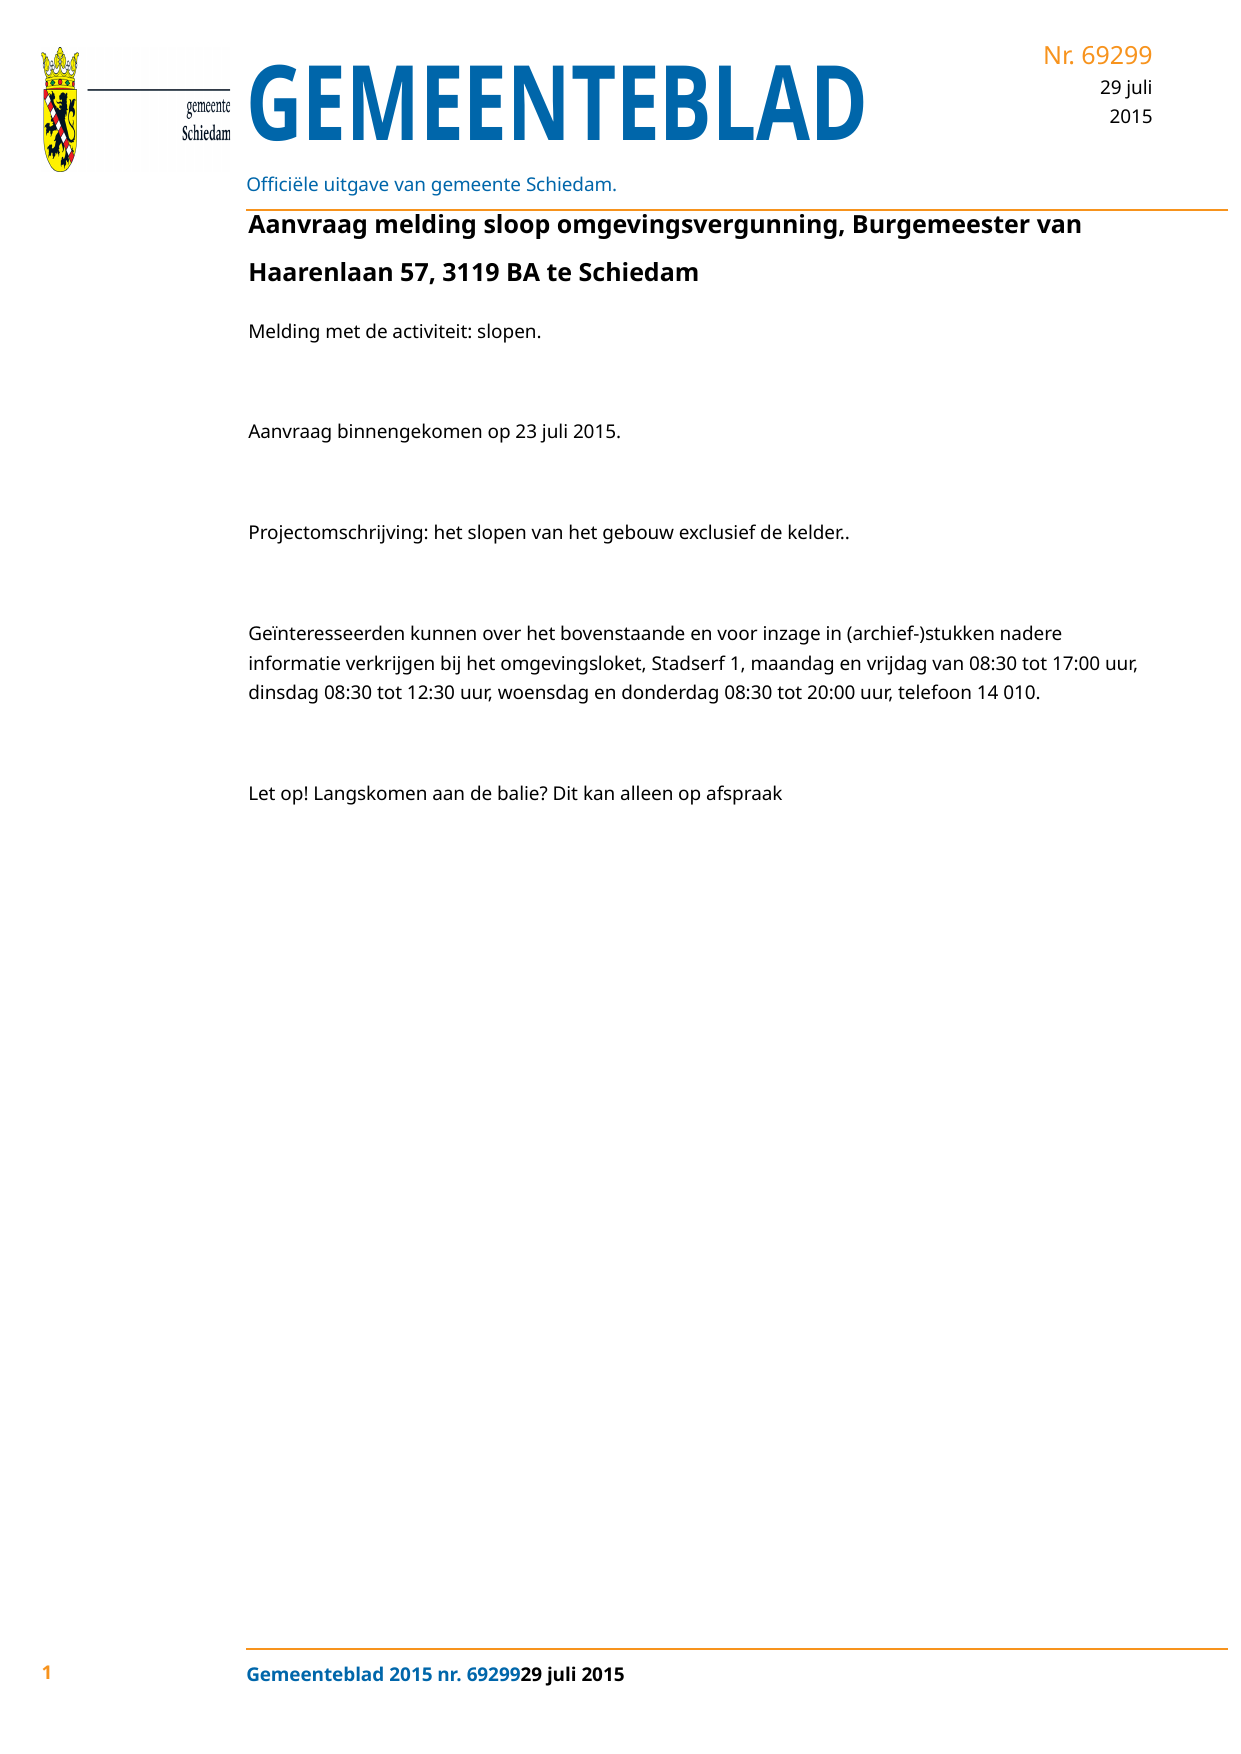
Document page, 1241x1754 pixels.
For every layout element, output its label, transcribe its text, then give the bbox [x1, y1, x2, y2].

text Aanvraag binnengekomen op 23 juli 2015. [248, 419, 1152, 444]
text Geïnteresseerden kunnen over het bovenstaande en voor inzage in (archief-)stukken nadere informatie verkrijgen bij het omgevingsloket, Stadserf 1, maandag en vrijdag van 08:30 tot 17:00 uur, dinsdag 08:30 tot 12:30 uur, woensdag en donderdag 08:30 tot 20:00 uur, telefoon 14 010. [248, 620, 1152, 705]
text Let op! Langskomen aan de balie? Dit kan alleen op afspraak [248, 780, 1152, 806]
text Aanvraag melding sloop omgevingsvergunning, Burgemeester van Haarenlaan 57, 3119 BA te Schiedam [248, 211, 1152, 288]
picture [41, 47, 231, 172]
text Melding met de activiteit: slopen. [248, 318, 1152, 344]
text Projectomschrijving: het slopen van het gebouw exclusief de kelder.. [248, 519, 1152, 545]
